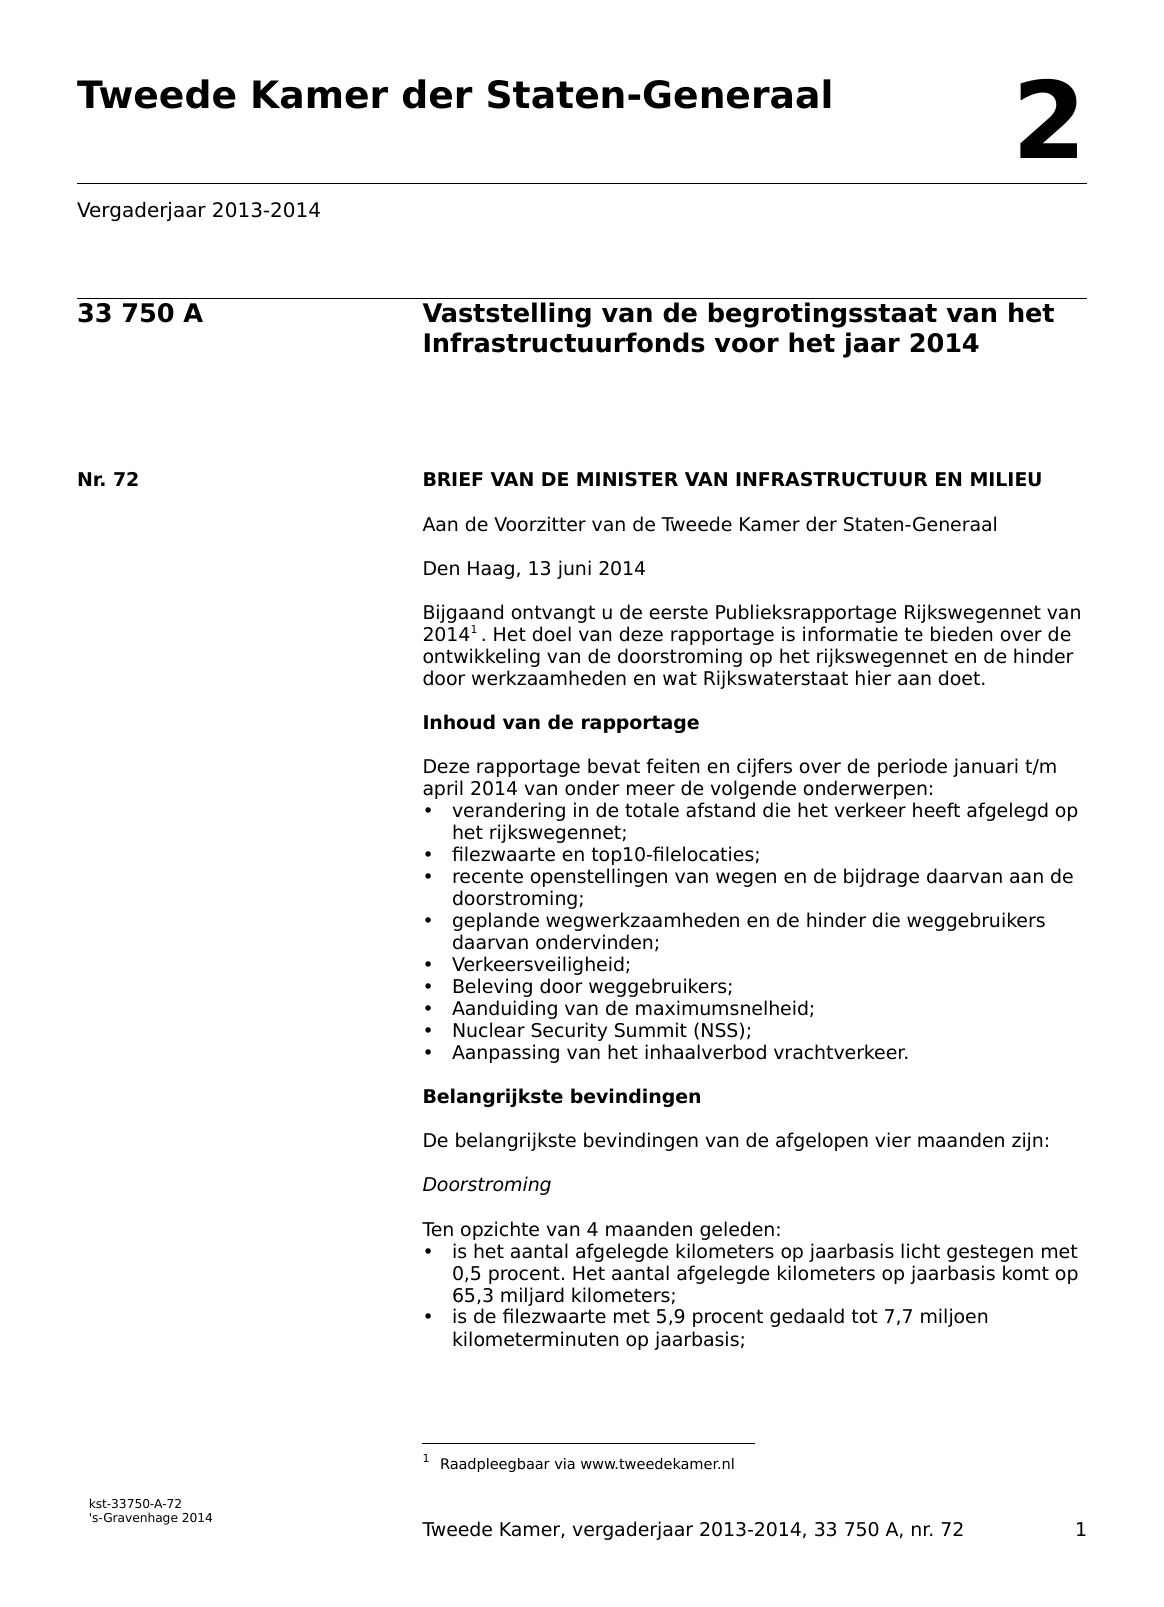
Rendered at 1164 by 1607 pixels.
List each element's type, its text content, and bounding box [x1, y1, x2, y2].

text 's-Gravenhage 2014 [88, 1511, 323, 1525]
text • Nuclear Security Summit (NSS); [422, 1020, 1087, 1042]
text Raadpleegbaar via www.tweedekamer.nl [422, 1452, 1087, 1474]
text • filezwaarte en top10-filelocaties; [422, 844, 1087, 866]
text De belangrijkste bevindingen van de afgelopen vier maanden zijn: [422, 1130, 1087, 1152]
text Bijgaand ontvangt u de eerste Publieksrapportage Rijkswegennet van 2014. Het doel van deze rapportage is informatie te bieden over de ontwikkeling van de doorstroming op het rijkswegennet en de hinder door werkzaamheden en wat Rijkswaterstaat hier aan doet. [422, 602, 1087, 690]
text Ten opzichte van 4 maanden geleden: [422, 1218, 1087, 1241]
text kst-33750-A-72 [88, 1497, 323, 1511]
text Deze rapportage bevat feiten en cijfers over de periode januari t/m april 2014 van onder meer de volgende onderwerpen: [422, 756, 1087, 800]
text • is de filezwaarte met 5,9 procent gedaald tot 7,7 miljoen kilometerminuten op jaarbasis; [422, 1306, 1087, 1350]
text • verandering in de totale afstand die het verkeer heeft afgelegd op het rijkswegennet; [422, 800, 1087, 844]
subtitle Nr. 72 BRIEF VAN DE MINISTER VAN INFRASTRUCTUUR EN MILIEU [77, 469, 1087, 491]
text • Aanpassing van het inhaalverbod vrachtverkeer. [422, 1042, 1087, 1064]
text • Verkeersveiligheid; [422, 954, 1087, 976]
subtitle Inhoud van de rapportage [422, 712, 1087, 734]
table_cell Vergaderjaar 2013-2014 [77, 184, 1087, 298]
text • recente openstellingen van wegen en de bijdrage daarvan aan de doorstroming; [422, 866, 1087, 910]
table_header Tweede Kamer der Staten-Generaal [77, 59, 886, 183]
text • Beleving door weggebruikers; [422, 976, 1087, 998]
subtitle 33 750 A Vaststelling van de begrotingsstaat van het Infrastructuurfonds voor het jaar 2014 [77, 299, 1087, 358]
table_header 2 [886, 59, 1087, 183]
text Den Haag, 13 juni 2014 [422, 558, 1087, 580]
subtitle Doorstroming [422, 1174, 1087, 1196]
text • Aanduiding van de maximumsnelheid; [422, 998, 1087, 1020]
text Aan de Voorzitter van de Tweede Kamer der Staten-Generaal [422, 513, 1087, 536]
text • geplande wegwerkzaamheden en de hinder die weggebruikers daarvan ondervinden; [422, 910, 1087, 954]
text • is het aantal afgelegde kilometers op jaarbasis licht gestegen met 0,5 procent. Het aantal afgelegde kilometers op jaarbasis komt op 65,3 miljard kilometers; [422, 1241, 1087, 1306]
subtitle Belangrijkste bevindingen [422, 1086, 1087, 1108]
